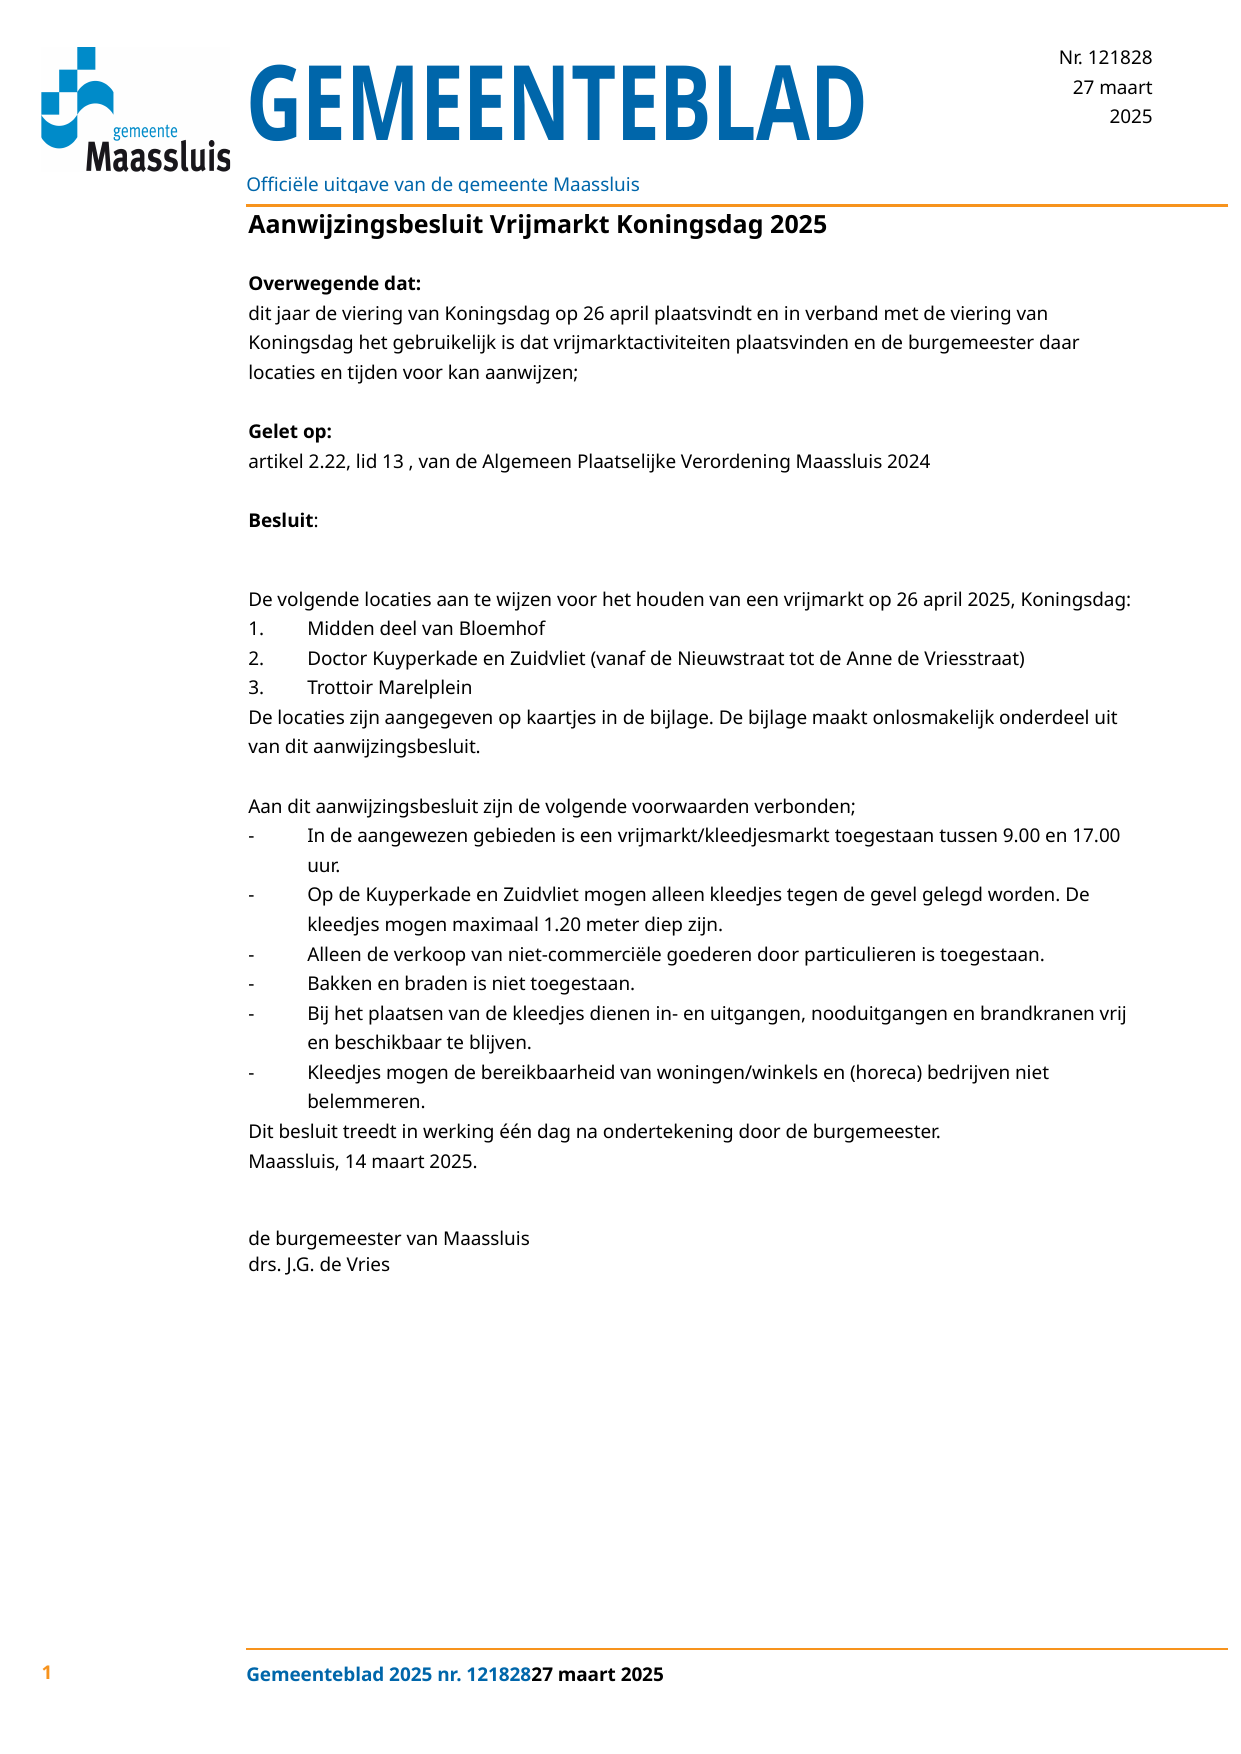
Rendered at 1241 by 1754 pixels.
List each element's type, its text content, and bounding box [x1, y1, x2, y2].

text drs. J.G. de Vries [248, 1251, 1152, 1277]
text Besluit: [248, 507, 1152, 533]
text Dit besluit treedt in werking één dag na ondertekening door de burgemeester. [248, 1118, 1152, 1144]
text De volgende locaties aan te wijzen voor het houden van een vrijmarkt op 26 april 2025, Koningsdag: [248, 586, 1152, 612]
text de burgemeester van Maassluis [248, 1225, 1152, 1251]
list In de aangewezen gebieden is een vrijmarkt/kleedjesmarkt toegestaan tussen 9.00 en 17.00 uur. [248, 822, 1152, 878]
text De locaties zijn aangegeven op kaartjes in de bijlage. De bijlage maakt onlosmakelijk onderdeel uit van dit aanwijzingsbesluit. [248, 704, 1152, 759]
list Bij het plaatsen van de kleedjes dienen in- en uitgangen, nooduitgangen en brandkranen vrij en beschikbaar te blijven. [248, 1000, 1152, 1055]
list Doctor Kuyperkade en Zuidvliet (vanaf de Nieuwstraat tot de Anne de Vriesstraat) [248, 645, 1152, 671]
text Aan dit aanwijzingsbesluit zijn de volgende voorwaarden verbonden; [248, 793, 1152, 819]
picture [41, 47, 231, 172]
list Op de Kuyperkade en Zuidvliet mogen alleen kleedjes tegen de gevel gelegd worden. De kleedjes mogen maximaal 1.20 meter diep zijn. [248, 882, 1152, 937]
text Overwegende dat: [248, 270, 1152, 296]
text Aanwijzingsbesluit Vrijmarkt Koningsdag 2025 [248, 207, 1152, 241]
list Trottoir Marelplein [248, 674, 1152, 700]
picture [41, 47, 77, 92]
text artikel 2.22, lid 13 , van de Algemeen Plaatselijke Verordening Maassluis 2024 [248, 448, 1152, 473]
text Gelet op: [248, 418, 1152, 444]
list Midden deel van Bloemhof [248, 615, 1152, 641]
text Maassluis, 14 maart 2025. [248, 1148, 1152, 1174]
list Alleen de verkoop van niet-commerciële goederen door particulieren is toegestaan. [248, 941, 1152, 967]
list Kleedjes mogen de bereikbaarheid van woningen/winkels en (horeca) bedrijven niet belemmeren. [248, 1059, 1152, 1114]
list Bakken en braden is niet toegestaan. [248, 970, 1152, 996]
text dit jaar de viering van Koningsdag op 26 april plaatsvindt en in verband met de viering van Koningsdag het gebruikelijk is dat vrijmarktactiviteiten plaatsvinden en de burgemeester daar locaties en tijden voor kan aanwijzen; [248, 300, 1152, 385]
